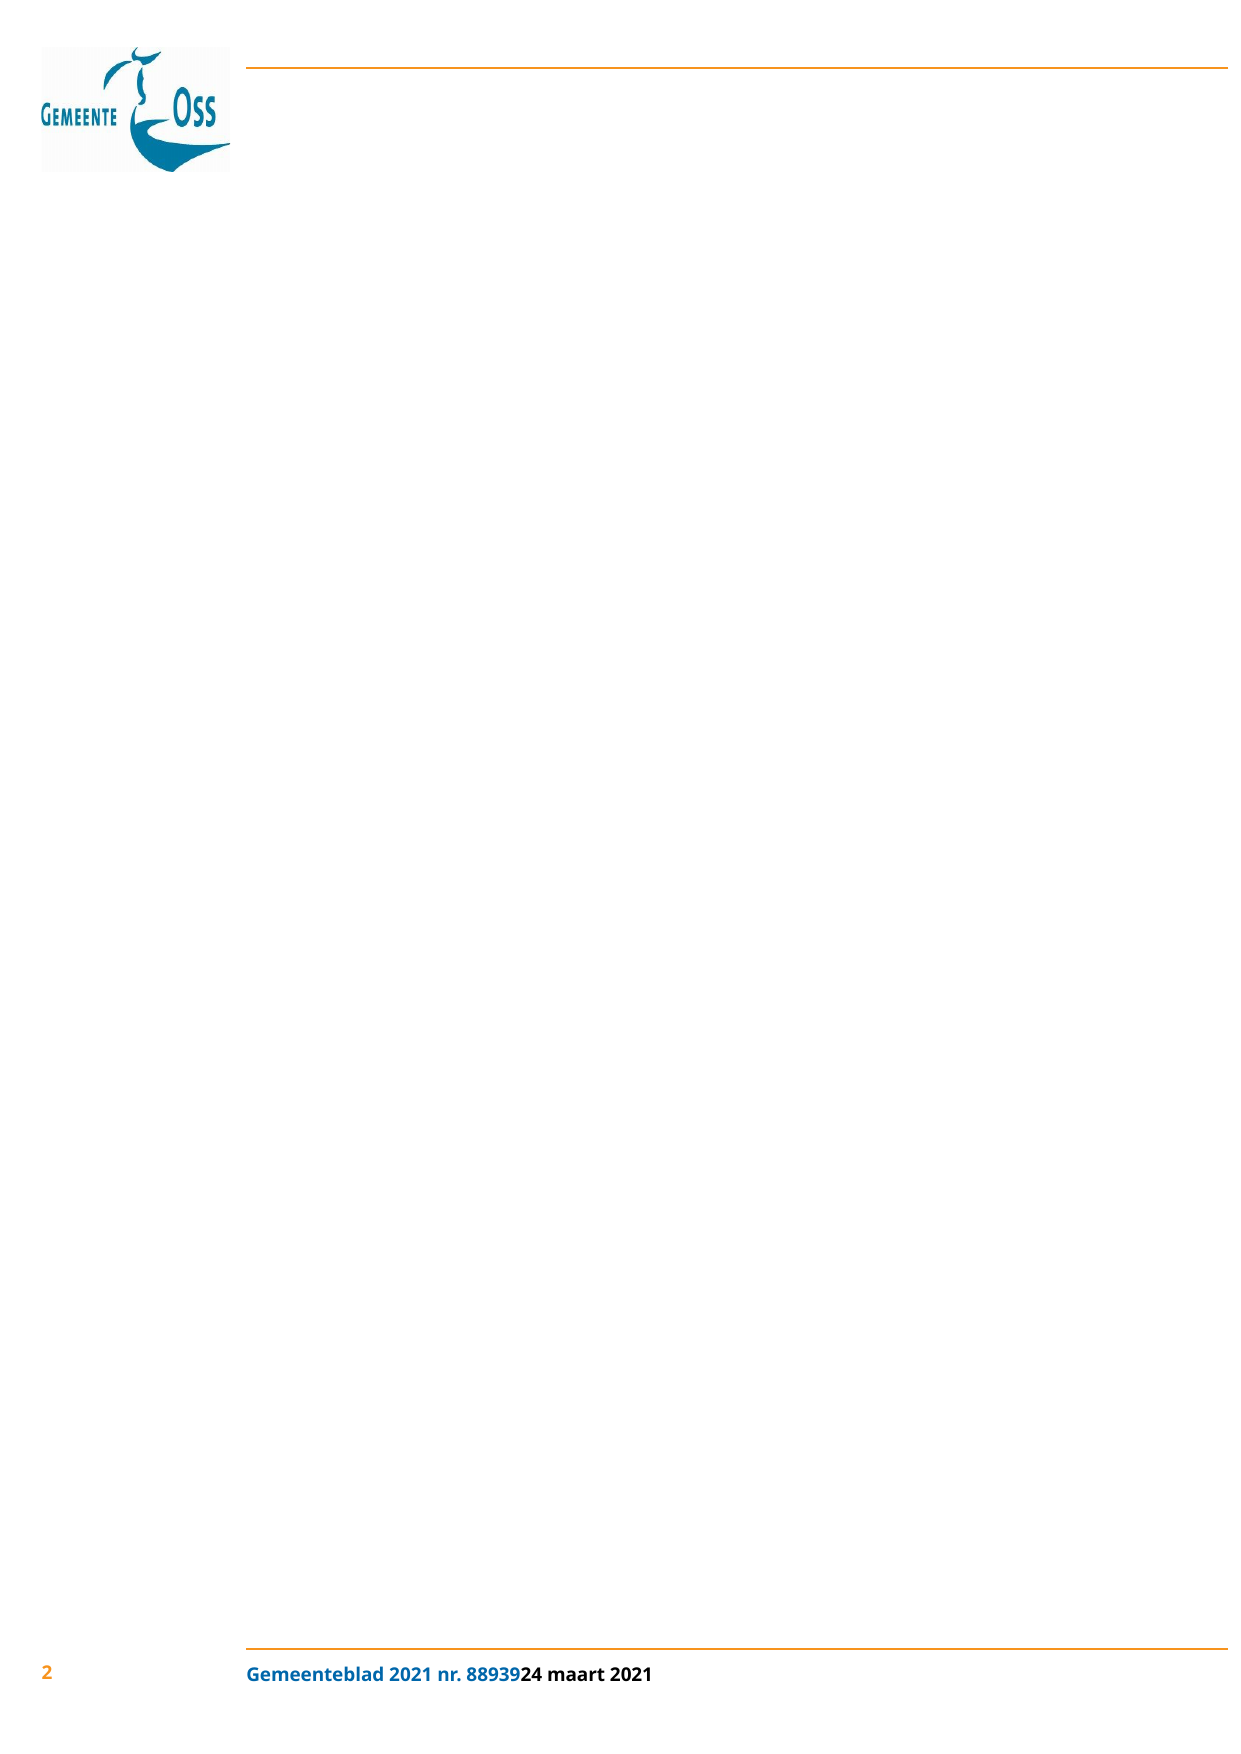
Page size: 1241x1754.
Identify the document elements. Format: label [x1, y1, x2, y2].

picture [41, 47, 231, 172]
